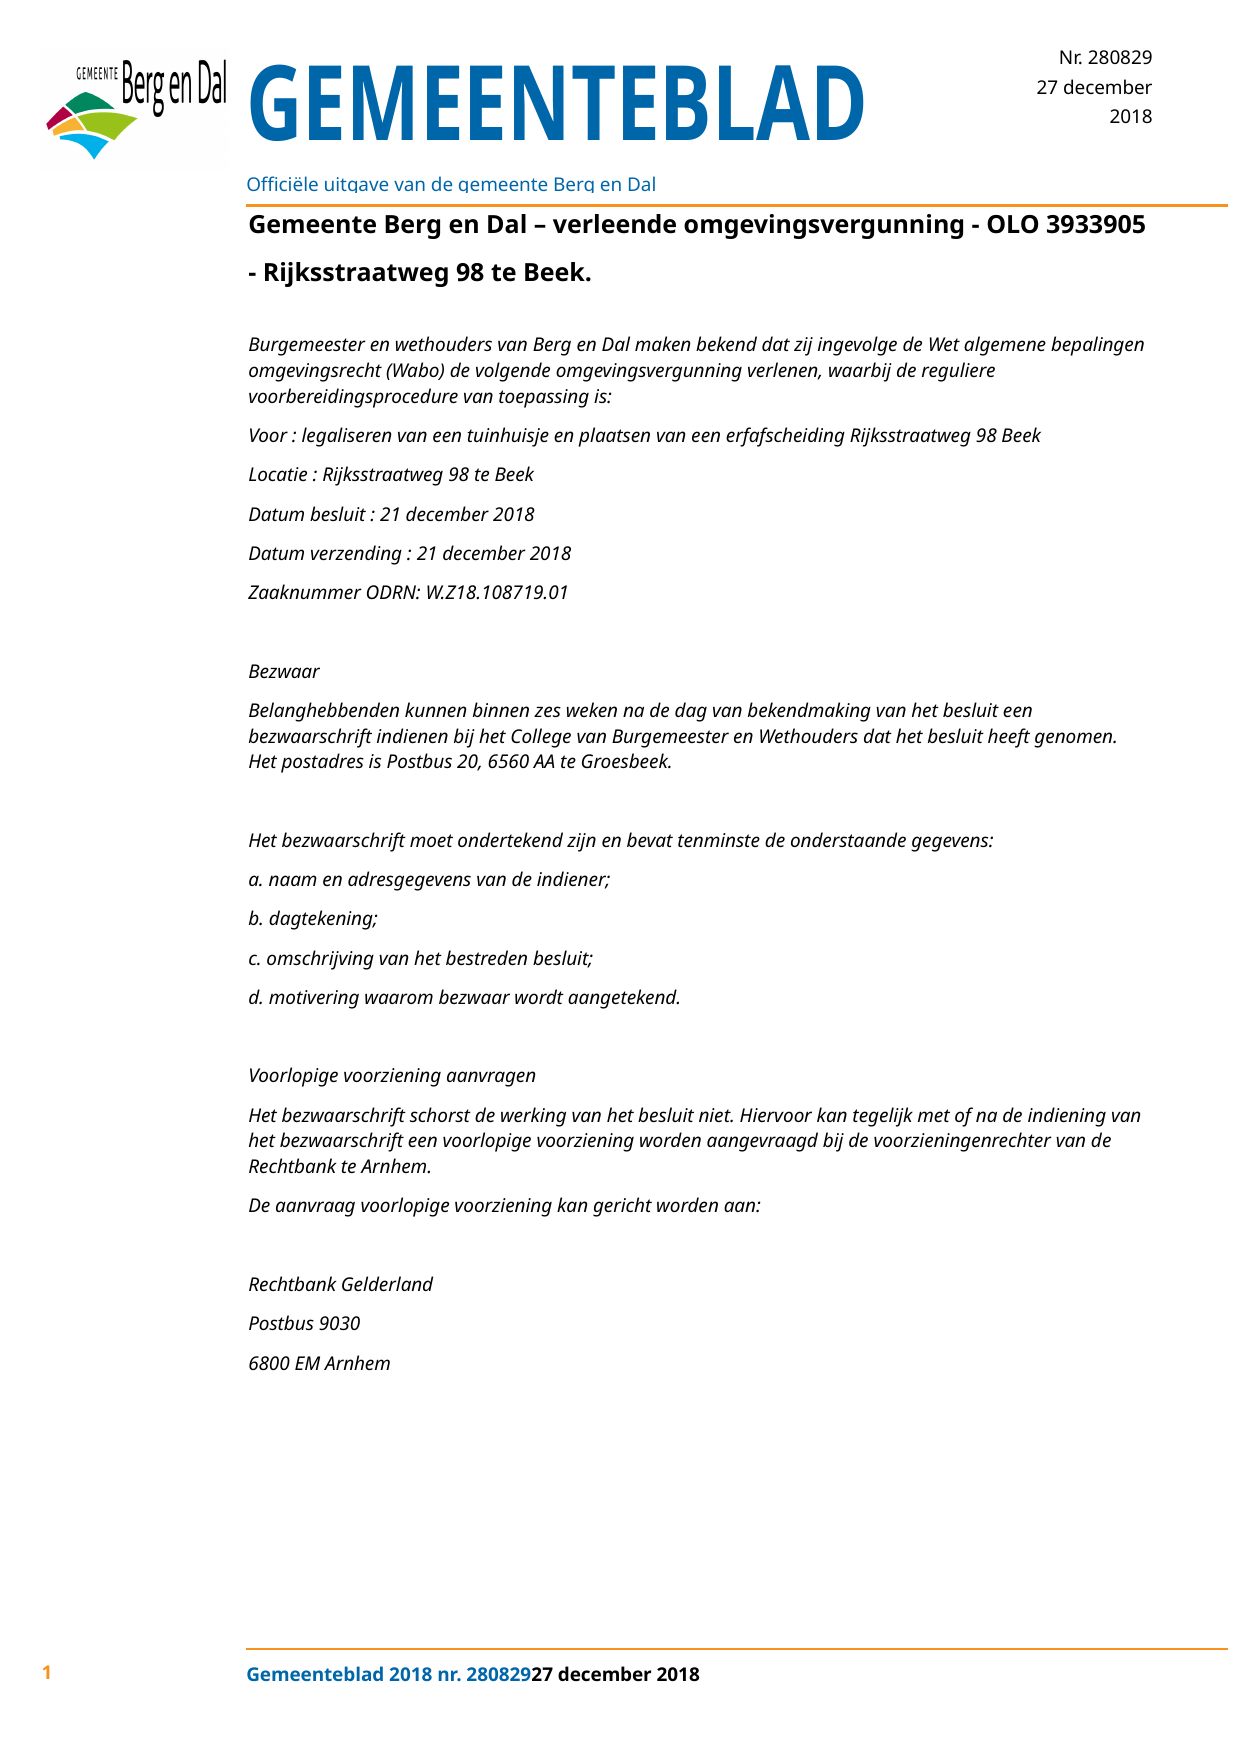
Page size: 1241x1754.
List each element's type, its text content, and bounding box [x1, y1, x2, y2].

text Gemeente Berg en Dal – verleende omgevingsvergunning - OLO 3933905 - Rijksstraatweg 98 te Beek. [248, 207, 1152, 288]
text Datum verzending : 21 december 2018 [248, 540, 1152, 566]
text Postbus 9030 [248, 1311, 1152, 1336]
text b. dagtekening; [248, 906, 1152, 931]
text Datum besluit : 21 december 2018 [248, 501, 1152, 526]
text 6800 EM Arnhem [248, 1350, 1152, 1376]
text a. naam en adresgegevens van de indiener; [248, 866, 1152, 892]
text Bezwaar [248, 658, 1152, 683]
text Burgemeester en wethouders van Berg en Dal maken bekend dat zij ingevolge de Wet algemene bepalingen omgevingsrecht (Wabo) de volgende omgevingsvergunning verlenen, waarbij de reguliere voorbereidingsprocedure van toepassing is: [248, 331, 1152, 409]
picture [41, 47, 231, 172]
text Het bezwaarschrift schorst de werking van het besluit niet. Hiervoor kan tegelijk met of na de indiening van het bezwaarschrift een voorlopige voorziening worden aangevraagd bij de voorzieningenrechter van de Rechtbank te Arnhem. [248, 1102, 1152, 1179]
text Belanghebbenden kunnen binnen zes weken na de dag van bekendmaking van het besluit een bezwaarschrift indienen bij het College van Burgemeester en Wethouders dat het besluit heeft genomen. Het postadres is Postbus 20, 6560 AA te Groesbeek. [248, 697, 1152, 774]
text Locatie : Rijksstraatweg 98 te Beek [248, 461, 1152, 487]
text De aanvraag voorlopige voorziening kan gericht worden aan: [248, 1193, 1152, 1218]
text Zaaknummer ODRN: W.Z18.108719.01 [248, 579, 1152, 605]
text Het bezwaarschrift moet ondertekend zijn en bevat tenminste de onderstaande gegevens: [248, 827, 1152, 853]
text c. omschrijving van het bestreden besluit; [248, 945, 1152, 971]
text Rechtbank Gelderland [248, 1271, 1152, 1297]
text Voor : legaliseren van een tuinhuisje en plaatsen van een erfafscheiding Rijksstraatweg 98 Beek [248, 422, 1152, 448]
text d. motivering waarom bezwaar wordt aangetekend. [248, 984, 1152, 1010]
text Voorlopige voorziening aanvragen [248, 1063, 1152, 1088]
